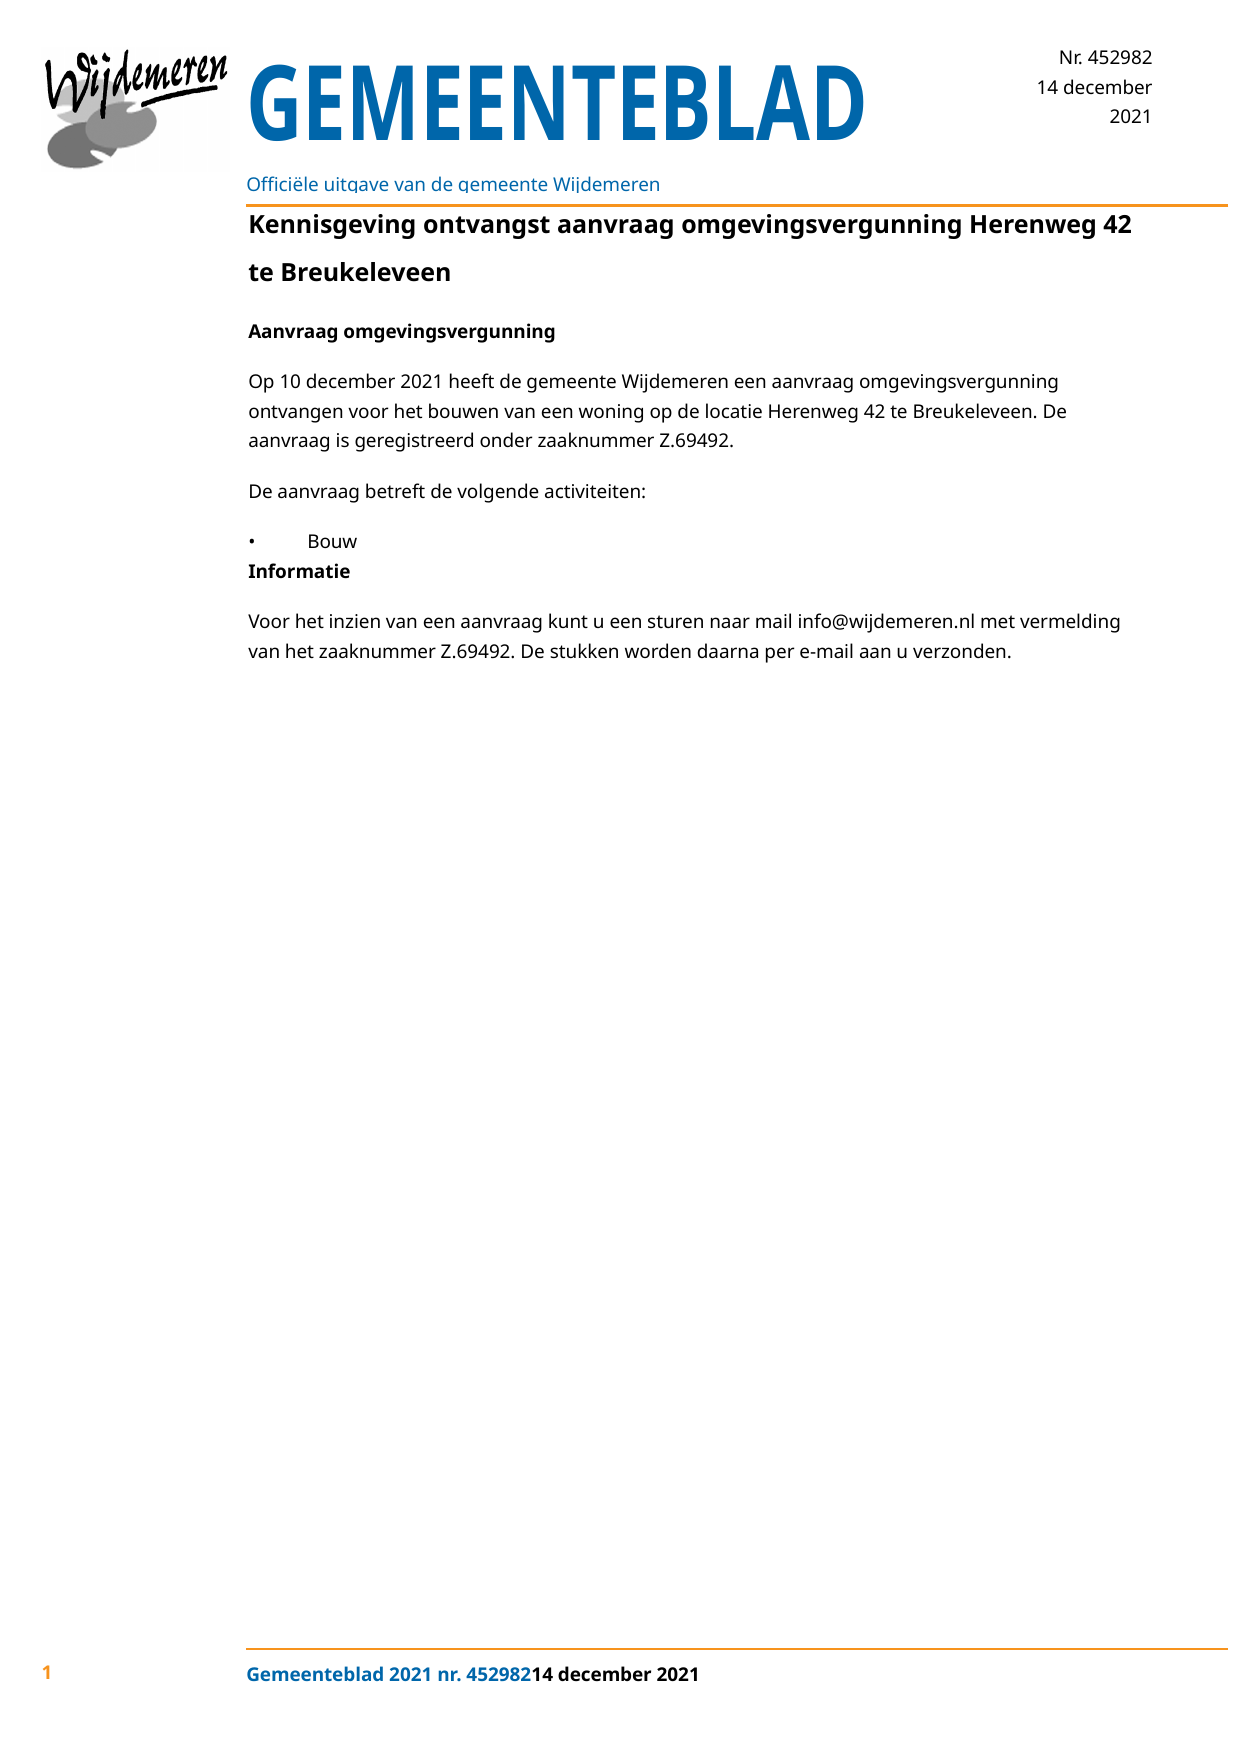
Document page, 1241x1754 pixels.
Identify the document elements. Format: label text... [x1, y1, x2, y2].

list Bouw [248, 528, 1152, 554]
text De aanvraag betreft de volgende activiteiten: [248, 478, 1152, 504]
text Voor het inzien van een aanvraag kunt u een sturen naar mail info@wijdemeren.nl met vermelding van het zaaknummer Z.69492. De stukken worden daarna per e-mail aan u verzonden. [248, 608, 1152, 664]
text Kennisgeving ontvangst aanvraag omgevingsvergunning Herenweg 42 te Breukeleveen [248, 207, 1152, 288]
text Op 10 december 2021 heeft de gemeente Wijdemeren een aanvraag omgevingsvergunning ontvangen voor het bouwen van een woning op de locatie Herenweg 42 te Breukeleveen. De aanvraag is geregistreerd onder zaaknummer Z.69492. [248, 368, 1152, 453]
text Informatie [248, 558, 1152, 584]
picture [41, 47, 231, 172]
text Aanvraag omgevingsvergunning [248, 318, 1152, 344]
